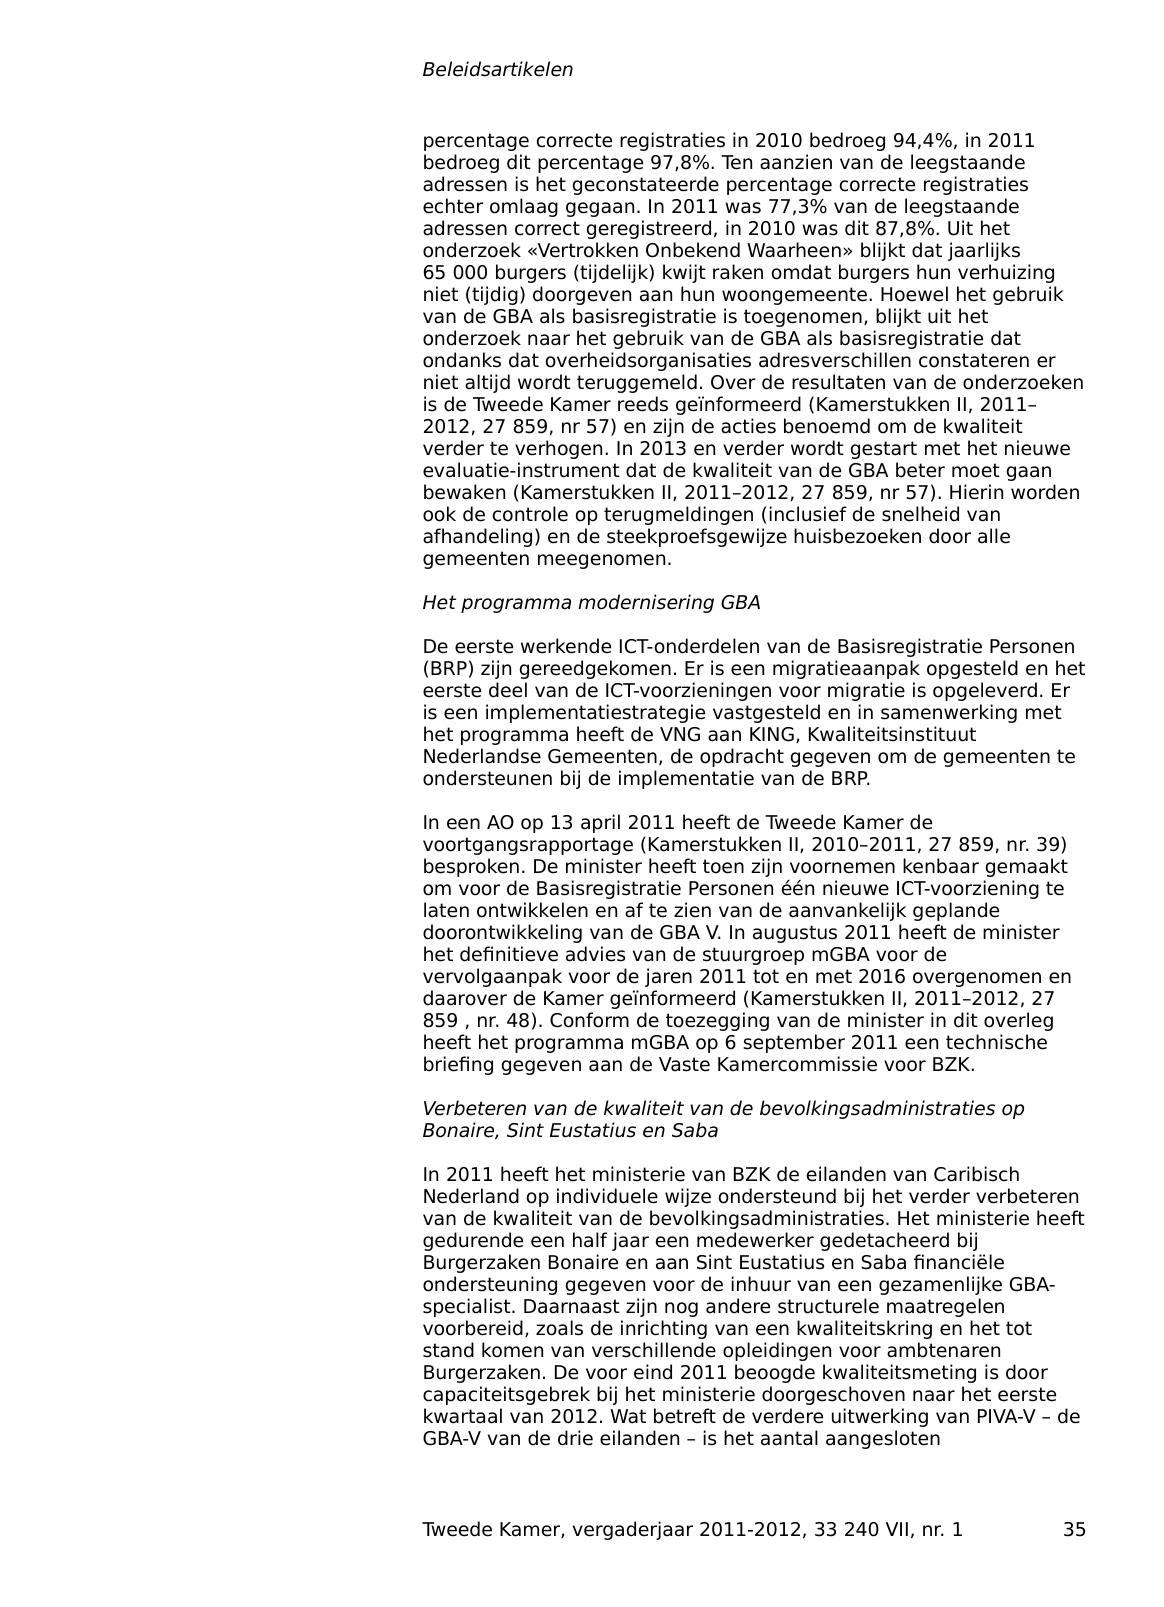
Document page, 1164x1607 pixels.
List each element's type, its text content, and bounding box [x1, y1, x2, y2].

subtitle Het programma modernisering GBA [422, 592, 1087, 614]
text In een AO op 13 april 2011 heeft de Tweede Kamer de voortgangsrapportage (Kamerstukken II, 2010–2011, 27 859, nr. 39) besproken. De minister heeft toen zijn voornemen kenbaar gemaakt om voor de Basisregistratie Personen één nieuwe ICT-voorziening te laten ontwikkelen en af te zien van de aanvankelijk geplande doorontwikkeling van de GBA V. In augustus 2011 heeft de minister het definitieve advies van de stuurgroep mGBA voor de vervolgaanpak voor de jaren 2011 tot en met 2016 overgenomen en daarover de Kamer geïnformeerd (Kamerstukken II, 2011–2012, 27 859 , nr. 48). Conform de toezegging van de minister in dit overleg heeft het programma mGBA op 6 september 2011 een technische briefing gegeven aan de Vaste Kamercommissie voor BZK. [422, 812, 1087, 1076]
text De eerste werkende ICT-onderdelen van de Basisregistratie Personen (BRP) zijn gereedgekomen. Er is een migratieaanpak opgesteld en het eerste deel van de ICT-voorzieningen voor migratie is opgeleverd. Er is een implementatiestrategie vastgesteld en in samenwerking met het programma heeft de VNG aan KING, Kwaliteitsinstituut Nederlandse Gemeenten, de opdracht gegeven om de gemeenten te ondersteunen bij de implementatie van de BRP. [422, 636, 1087, 790]
text In 2011 heeft het ministerie van BZK de eilanden van Caribisch Nederland op individuele wijze ondersteund bij het verder verbeteren van de kwaliteit van de bevolkingsadministraties. Het ministerie heeft gedurende een half jaar een medewerker gedetacheerd bij Burgerzaken Bonaire en aan Sint Eustatius en Saba financiële ondersteuning gegeven voor de inhuur van een gezamenlijke GBA-specialist. Daarnaast zijn nog andere structurele maatregelen voorbereid, zoals de inrichting van een kwaliteitskring en het tot stand komen van verschillende opleidingen voor ambtenaren Burgerzaken. De voor eind 2011 beoogde kwaliteitsmeting is door capaciteitsgebrek bij het ministerie doorgeschoven naar het eerste kwartaal van 2012. Wat betreft de verdere uitwerking van PIVA-V – de GBA-V van de drie eilanden – is het aantal aangesloten [422, 1164, 1087, 1450]
text percentage correcte registraties in 2010 bedroeg 94,4%, in 2011 bedroeg dit percentage 97,8%. Ten aanzien van de leegstaande adressen is het geconstateerde percentage correcte registraties echter omlaag gegaan. In 2011 was 77,3% van de leegstaande adressen correct geregistreerd, in 2010 was dit 87,8%. Uit het onderzoek «Vertrokken Onbekend Waarheen» blijkt dat jaarlijks 65 000 burgers (tijdelijk) kwijt raken omdat burgers hun verhuizing niet (tijdig) doorgeven aan hun woongemeente. Hoewel het gebruik van de GBA als basisregistratie is toegenomen, blijkt uit het onderzoek naar het gebruik van de GBA als basisregistratie dat ondanks dat overheidsorganisaties adresverschillen constateren er niet altijd wordt teruggemeld. Over de resultaten van de onderzoeken is de Tweede Kamer reeds geïnformeerd (Kamerstukken II, 2011–2012, 27 859, nr 57) en zijn de acties benoemd om de kwaliteit verder te verhogen. In 2013 en verder wordt gestart met het nieuwe evaluatie-instrument dat de kwaliteit van de GBA beter moet gaan bewaken (Kamerstukken II, 2011–2012, 27 859, nr 57). Hierin worden ook de controle op terugmeldingen (inclusief de snelheid van afhandeling) en de steekproefsgewijze huisbezoeken door alle gemeenten meegenomen. [422, 130, 1087, 569]
subtitle Verbeteren van de kwaliteit van de bevolkingsadministraties op Bonaire, Sint Eustatius en Saba [422, 1098, 1087, 1142]
